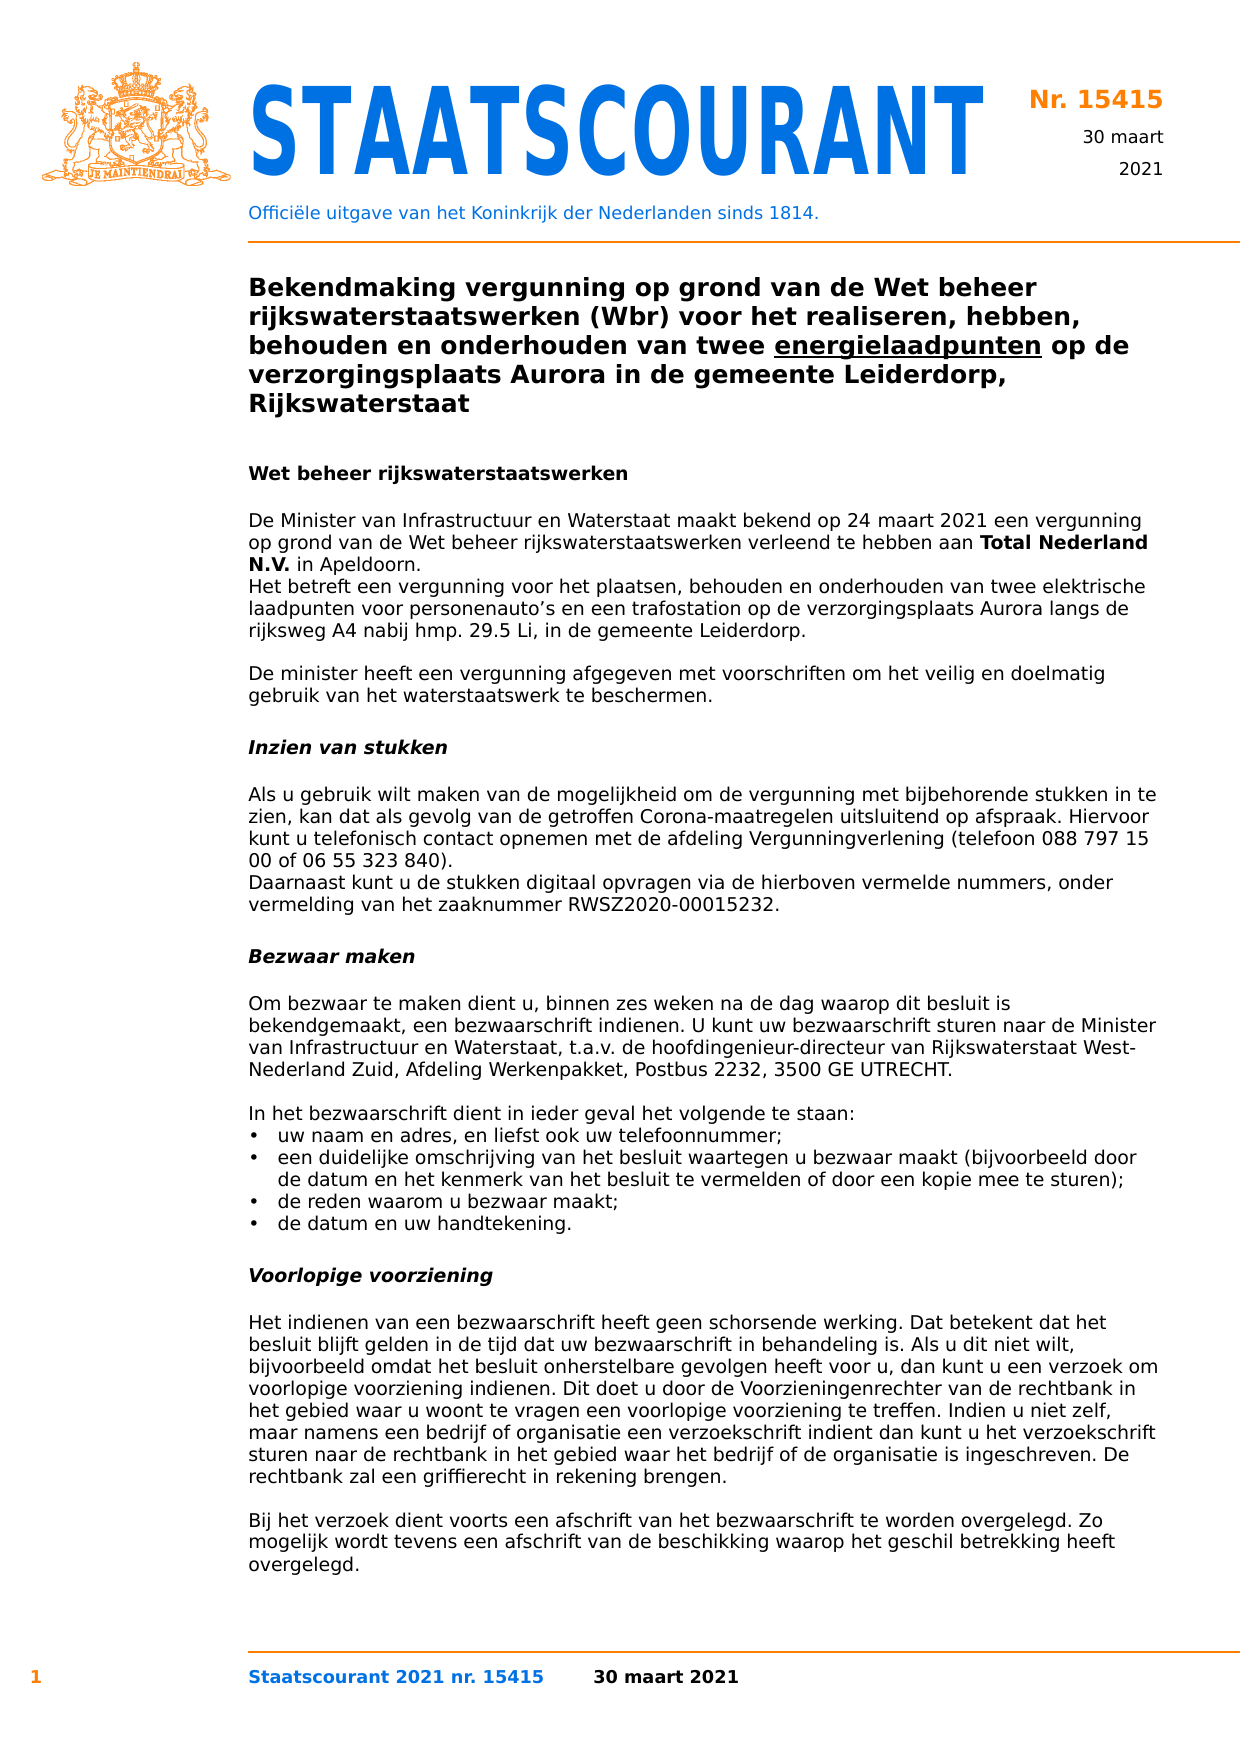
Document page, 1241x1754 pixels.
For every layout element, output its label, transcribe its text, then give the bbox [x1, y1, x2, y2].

text • de reden waarom u bezwaar maakt; [248, 1191, 1163, 1213]
picture [41, 62, 231, 186]
table_header STAATSCOURANT [248, 62, 998, 203]
text • uw naam en adres, en liefst ook uw telefoonnummer; [248, 1125, 1163, 1147]
subtitle Voorlopige voorziening [248, 1265, 1163, 1287]
table_header Nr. 15415 [998, 62, 1240, 121]
subtitle Bekendmaking vergunning op grond van de Wet beheer rijkswaterstaatswerken (Wbr) voor het realiseren, hebben, behouden en onderhouden van twee energielaadpunten op de verzorgingsplaats Aurora in de gemeente Leiderdorp, Rijkswaterstaat [248, 273, 1163, 419]
subtitle Inzien van stukken [248, 737, 1163, 759]
text Daarnaast kunt u de stukken digitaal opvragen via de hierboven vermelde nummers, onder vermelding van het zaaknummer RWSZ2020-00015232. [248, 872, 1163, 916]
table_cell 30 maart [998, 121, 1240, 153]
subtitle Wet beheer rijkswaterstaatswerken [248, 463, 1163, 484]
text Het betreft een vergunning voor het plaatsen, behouden en onderhouden van twee elektrische laadpunten voor personenauto’s en een trafostation op de verzorgingsplaats Aurora langs de rijksweg A4 nabij hmp. 29.5 Li, in de gemeente Leiderdorp. [248, 576, 1163, 641]
table_header [25, 62, 248, 241]
text Bij het verzoek dient voorts een afschrift van het bezwaarschrift te worden overgelegd. Zo mogelijk wordt tevens een afschrift van de beschikking waarop het geschil betrekking heeft overgelegd. [248, 1509, 1163, 1575]
text Als u gebruik wilt maken van de mogelijkheid om de vergunning met bijbehorende stukken in te zien, kan dat als gevolg van de getroffen Corona-maatregelen uitsluitend op afspraak. Hiervoor kunt u telefonisch contact opnemen met de afdeling Vergunningverlening (telefoon 088 797 15 00 of 06 55 323 840). [248, 784, 1163, 872]
text De Minister van Infrastructuur en Waterstaat maakt bekend op 24 maart 2021 een vergunning op grond van de Wet beheer rijkswaterstaatswerken verleend te hebben aan Total Nederland N.V. in Apeldoorn. [248, 509, 1163, 576]
table_cell Officiële uitgave van het Koninkrijk der Nederlanden sinds 1814. [248, 203, 1240, 241]
table_cell 2021 [998, 153, 1240, 203]
text • de datum en uw handtekening. [248, 1213, 1163, 1235]
text Het indienen van een bezwaarschrift heeft geen schorsende werking. Dat betekent dat het besluit blijft gelden in de tijd dat uw bezwaarschrift in behandeling is. Als u dit niet wilt, bijvoorbeeld omdat het besluit onherstelbare gevolgen heeft voor u, dan kunt u een verzoek om voorlopige voorziening indienen. Dit doet u door de Voorzieningenrechter van de rechtbank in het gebied waar u woont te vragen een voorlopige voorziening te treffen. Indien u niet zelf, maar namens een bedrijf of organisatie een verzoekschrift indient dan kunt u het verzoekschrift sturen naar de rechtbank in het gebied waar het bedrijf of de organisatie is ingeschreven. De rechtbank zal een griffierecht in rekening brengen. [248, 1312, 1163, 1488]
text Om bezwaar te maken dient u, binnen zes weken na de dag waarop dit besluit is bekendgemaakt, een bezwaarschrift indienen. U kunt uw bezwaarschrift sturen naar de Minister van Infrastructuur en Waterstaat, t.a.v. de hoofdingenieur-directeur van Rijkswaterstaat West-Nederland Zuid, Afdeling Werkenpakket, Postbus 2232, 3500 GE UTRECHT. [248, 993, 1163, 1081]
text In het bezwaarschrift dient in ieder geval het volgende te staan: [248, 1103, 1163, 1125]
text De minister heeft een vergunning afgegeven met voorschriften om het veilig en doelmatig gebruik van het waterstaatswerk te beschermen. [248, 663, 1163, 707]
text • een duidelijke omschrijving van het besluit waartegen u bezwaar maakt (bijvoorbeeld door de datum en het kenmerk van het besluit te vermelden of door een kopie mee te sturen); [248, 1147, 1163, 1191]
subtitle Bezwaar maken [248, 946, 1163, 968]
